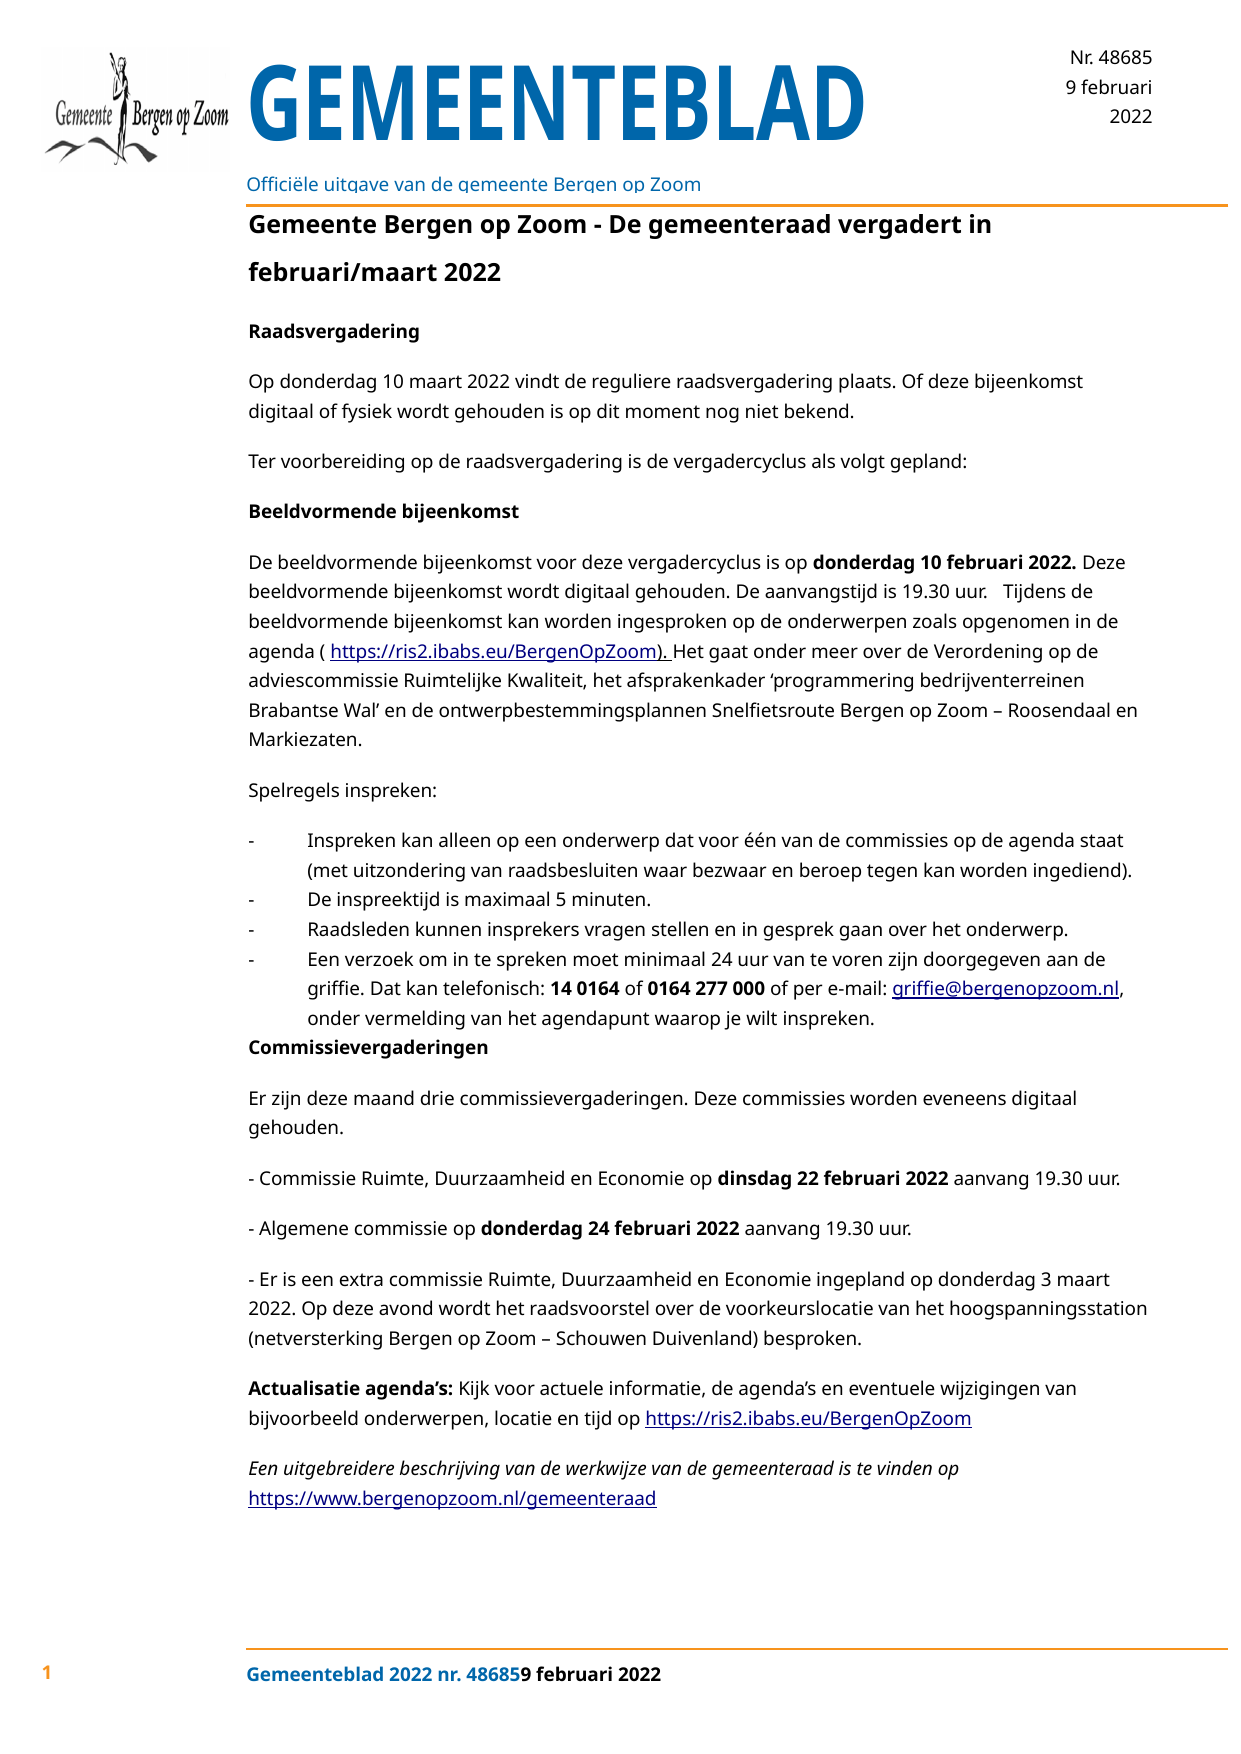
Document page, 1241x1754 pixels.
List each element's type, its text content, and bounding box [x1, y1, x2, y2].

list De inspreektijd is maximaal 5 minuten. [248, 887, 1152, 912]
picture [41, 47, 231, 172]
text - Algemene commissie op donderdag 24 februari 2022 aanvang 19.30 uur. [248, 1215, 1152, 1241]
text Beeldvormende bijeenkomst [248, 499, 1152, 524]
text Raadsvergadering [248, 318, 1152, 344]
text Spelregels inspreken: [248, 777, 1152, 803]
list Inspreken kan alleen op een onderwerp dat voor één van de commissies op de agenda staat (met uitzondering van raadsbesluiten waar bezwaar en beroep tegen kan worden ingediend). [248, 827, 1152, 883]
text Een uitgebreidere beschrijving van de werkwijze van de gemeenteraad is te vinden op https://www.bergenopzoom.nl/gemeenteraad [248, 1455, 1152, 1511]
text - Er is een extra commissie Ruimte, Duurzaamheid en Economie ingepland op donderdag 3 maart 2022. Op deze avond wordt het raadsvoorstel over de voorkeurslocatie van het hoogspanningsstation (netversterking Bergen op Zoom – Schouwen Duivenland) besproken. [248, 1266, 1152, 1351]
list Raadsleden kunnen insprekers vragen stellen en in gesprek gaan over het onderwerp. [248, 916, 1152, 942]
list Een verzoek om in te spreken moet minimaal 24 uur van te voren zijn doorgegeven aan de griffie. Dat kan telefonisch: 14 0164 of 0164 277 000 of per e-mail: griffie@bergenopzoom.nl, onder vermelding van het agendapunt waarop je wilt inspreken. [248, 946, 1152, 1031]
text Gemeente Bergen op Zoom - De gemeenteraad vergadert in februari/maart 2022 [248, 207, 1152, 288]
text De beeldvormende bijeenkomst voor deze vergadercyclus is op donderdag 10 februari 2022. Deze beeldvormende bijeenkomst wordt digitaal gehouden. De aanvangstijd is 19.30 uur. Tijdens de beeldvormende bijeenkomst kan worden ingesproken op de onderwerpen zoals opgenomen in de agenda ( https://ris2.ibabs.eu/BergenOpZoom). Het gaat onder meer over de Verordening op de adviescommissie Ruimtelijke Kwaliteit, het afsprakenkader ‘programmering bedrijventerreinen Brabantse Wal’ en de ontwerpbestemmingsplannen Snelfietsroute Bergen op Zoom – Roosendaal en Markiezaten. [248, 549, 1152, 752]
text - Commissie Ruimte, Duurzaamheid en Economie op dinsdag 22 februari 2022 aanvang 19.30 uur. [248, 1165, 1152, 1191]
text Ter voorbereiding op de raadsvergadering is de vergadercyclus als volgt gepland: [248, 448, 1152, 474]
text Commissievergaderingen [248, 1034, 1152, 1060]
text Op donderdag 10 maart 2022 vindt de reguliere raadsvergadering plaats. Of deze bijeenkomst digitaal of fysiek wordt gehouden is op dit moment nog niet bekend. [248, 368, 1152, 424]
text Er zijn deze maand drie commissievergaderingen. Deze commissies worden eveneens digitaal gehouden. [248, 1085, 1152, 1140]
text Actualisatie agenda’s: Kijk voor actuele informatie, de agenda’s en eventuele wijzigingen van bijvoorbeeld onderwerpen, locatie en tijd op https://ris2.ibabs.eu/BergenOpZoom [248, 1375, 1152, 1431]
